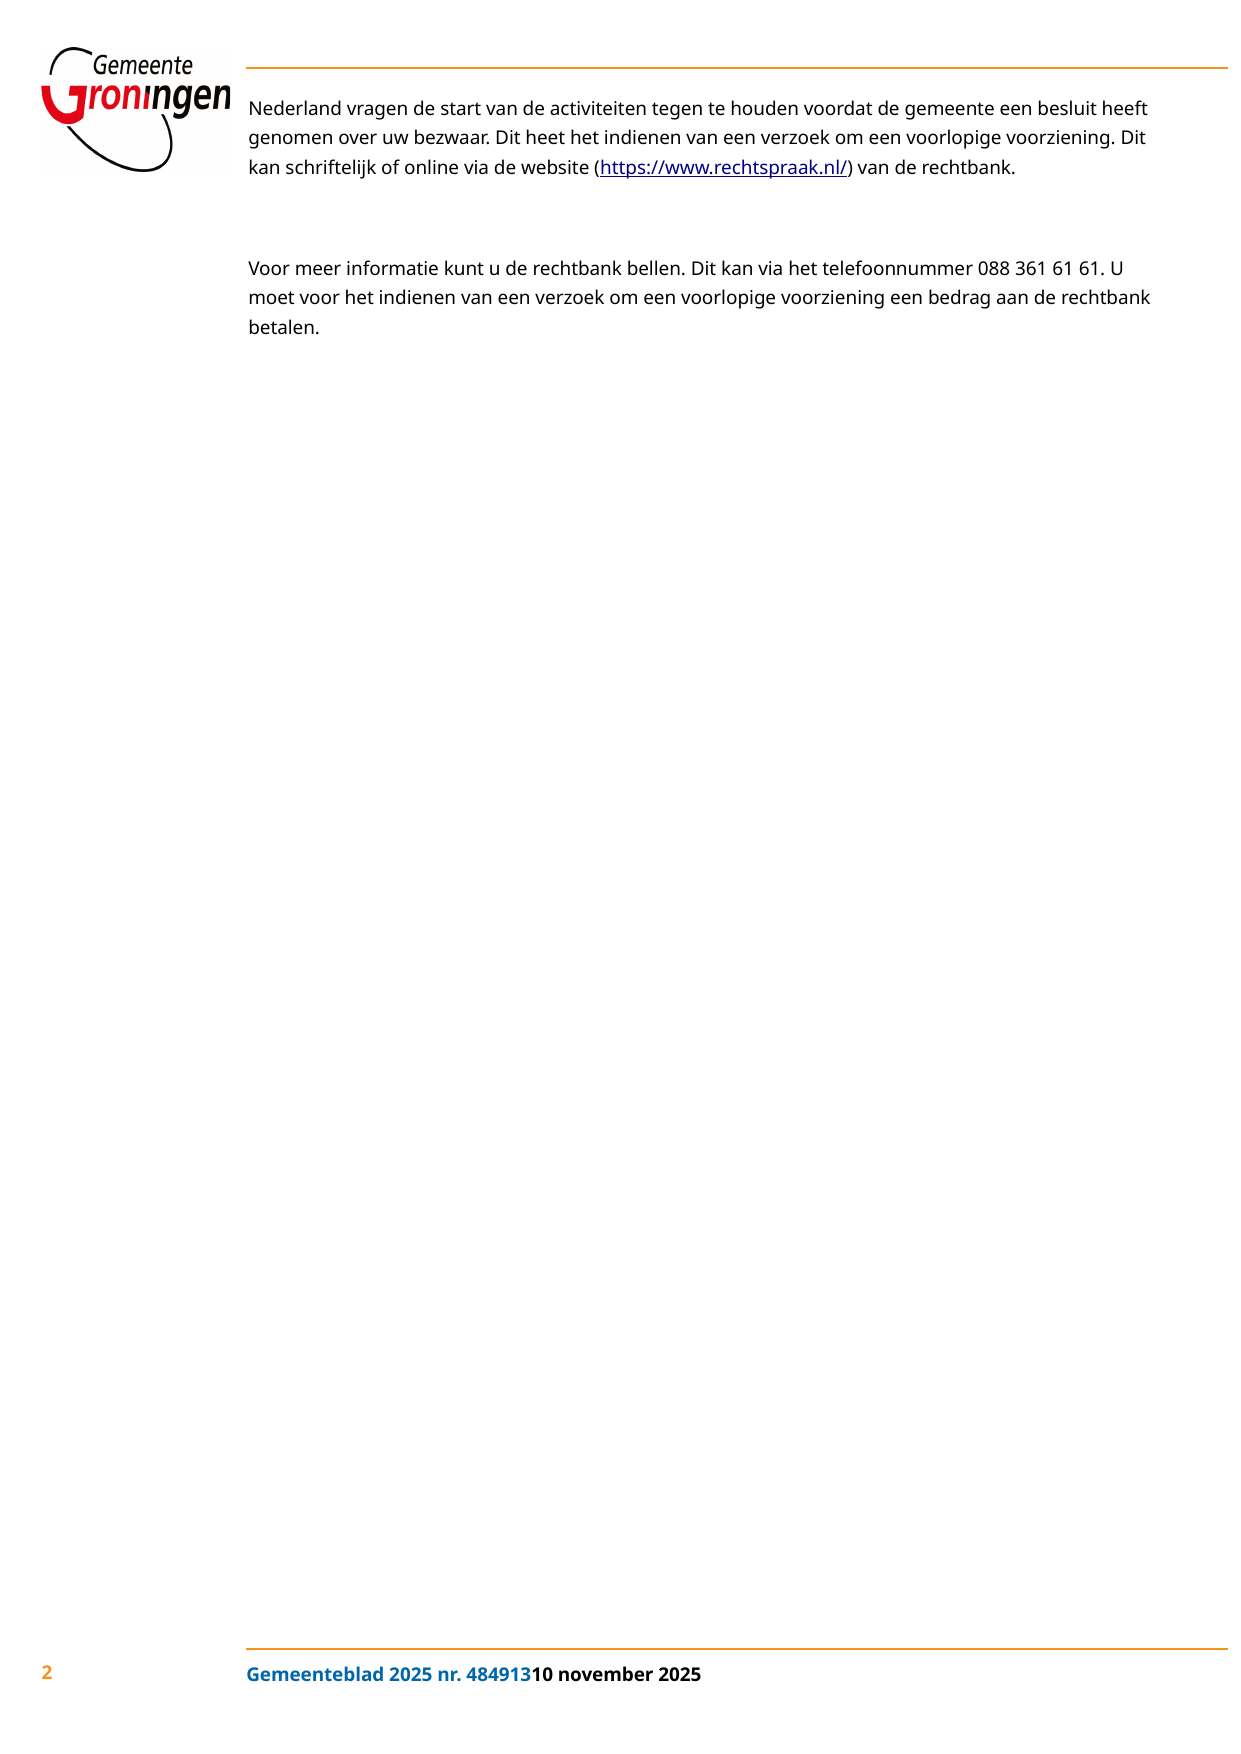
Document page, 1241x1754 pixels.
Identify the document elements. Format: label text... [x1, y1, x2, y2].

text Nederland vragen de start van de activiteiten tegen te houden voordat de gemeente een besluit heeft genomen over uw bezwaar. Dit heet het indienen van een verzoek om een voorlopige voorziening. Dit kan schriftelijk of online via de website (https://www.rechtspraak.nl/) van de rechtbank. [248, 95, 1152, 180]
text Voor meer informatie kunt u de rechtbank bellen. Dit kan via het telefoonnummer 088 361 61 61. U moet voor het indienen van een verzoek om een voorlopige voorziening een bedrag aan de rechtbank betalen. [248, 255, 1152, 340]
picture [41, 47, 231, 172]
